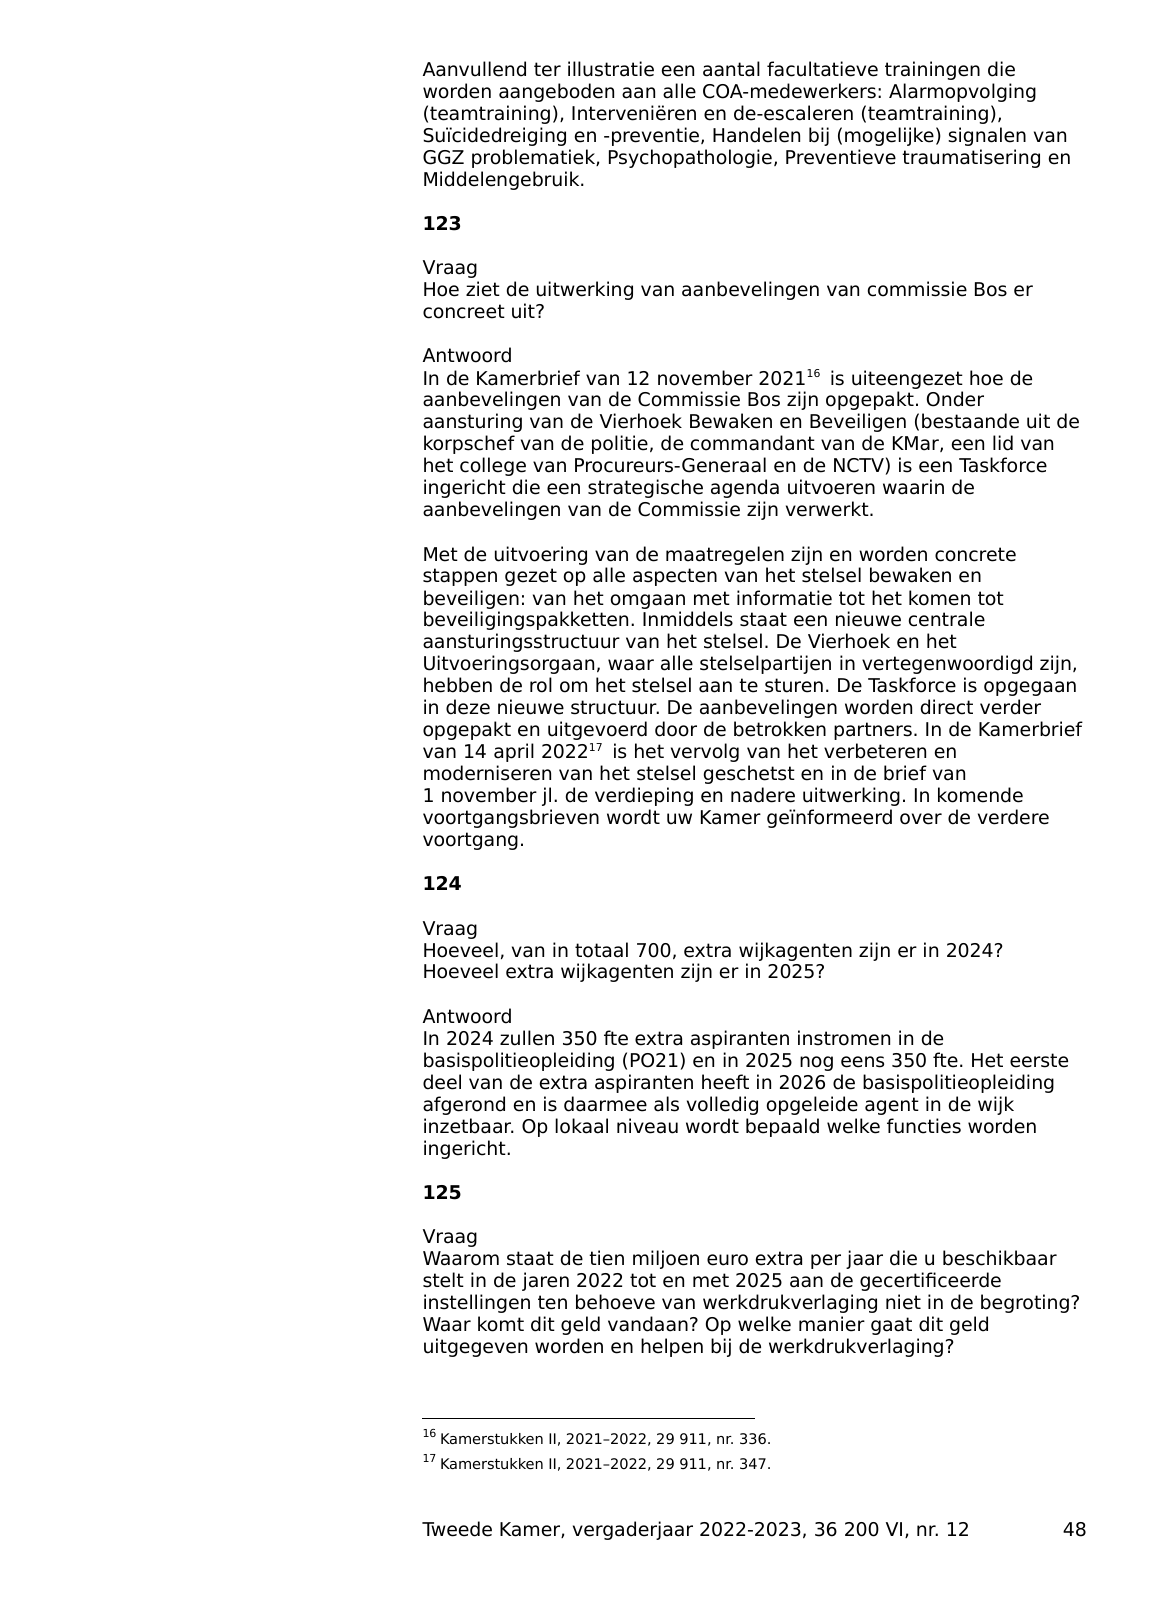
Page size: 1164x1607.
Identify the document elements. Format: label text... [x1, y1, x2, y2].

text Vraag [422, 917, 1087, 939]
text Vraag [422, 257, 1087, 279]
text Kamerstukken II, 2021–2022, 29 911, nr. 347. [422, 1452, 1087, 1474]
text In 2024 zullen 350 fte extra aspiranten instromen in de basispolitieopleiding (PO21) en in 2025 nog eens 350 fte. Het eerste deel van de extra aspiranten heeft in 2026 de basispolitieopleiding afgerond en is daarmee als volledig opgeleide agent in de wijk inzetbaar. Op lokaal niveau wordt bepaald welke functies worden ingericht. [422, 1028, 1087, 1159]
text Kamerstukken II, 2021–2022, 29 911, nr. 336. [422, 1427, 1087, 1449]
text Hoe ziet de uitwerking van aanbevelingen van commissie Bos er concreet uit? [422, 279, 1087, 323]
text Waarom staat de tien miljoen euro extra per jaar die u beschikbaar stelt in de jaren 2022 tot en met 2025 aan de gecertificeerde instellingen ten behoeve van werkdrukverlaging niet in de begroting? Waar komt dit geld vandaan? Op welke manier gaat dit geld uitgegeven worden en helpen bij de werkdrukverlaging? [422, 1248, 1087, 1358]
text Antwoord [422, 345, 1087, 367]
subtitle 125 [422, 1182, 1087, 1204]
text Antwoord [422, 1006, 1087, 1028]
text Hoeveel, van in totaal 700, extra wijkagenten zijn er in 2024? Hoeveel extra wijkagenten zijn er in 2025? [422, 939, 1087, 983]
text Met de uitvoering van de maatregelen zijn en worden concrete stappen gezet op alle aspecten van het stelsel bewaken en beveiligen: van het omgaan met informatie tot het komen tot beveiligingspakketten. Inmiddels staat een nieuwe centrale aansturingsstructuur van het stelsel. De Vierhoek en het Uitvoeringsorgaan, waar alle stelselpartijen in vertegenwoordigd zijn, hebben de rol om het stelsel aan te sturen. De Taskforce is opgegaan in deze nieuwe structuur. De aanbevelingen worden direct verder opgepakt en uitgevoerd door de betrokken partners. In de Kamerbrief van 14 april 2022 is het vervolg van het verbeteren en moderniseren van het stelsel geschetst en in de brief van 1 november jl. de verdieping en nadere uitwerking. In komende voortgangsbrieven wordt uw Kamer geïnformeerd over de verdere voortgang. [422, 543, 1087, 851]
text Vraag [422, 1226, 1087, 1248]
subtitle 123 [422, 213, 1087, 235]
text Aanvullend ter illustratie een aantal facultatieve trainingen die worden aangeboden aan alle COA-medewerkers: Alarmopvolging (teamtraining), Interveniëren en de-escaleren (teamtraining), Suïcidedreiging en -preventie, Handelen bij (mogelijke) signalen van GGZ problematiek, Psychopathologie, Preventieve traumatisering en Middelengebruik. [422, 59, 1087, 191]
text In de Kamerbrief van 12 november 2021 is uiteengezet hoe de aanbevelingen van de Commissie Bos zijn opgepakt. Onder aansturing van de Vierhoek Bewaken en Beveiligen (bestaande uit de korpschef van de politie, de commandant van de KMar, een lid van het college van Procureurs-Generaal en de NCTV) is een Taskforce ingericht die een strategische agenda uitvoeren waarin de aanbevelingen van de Commissie zijn verwerkt. [422, 367, 1087, 521]
subtitle 124 [422, 873, 1087, 895]
